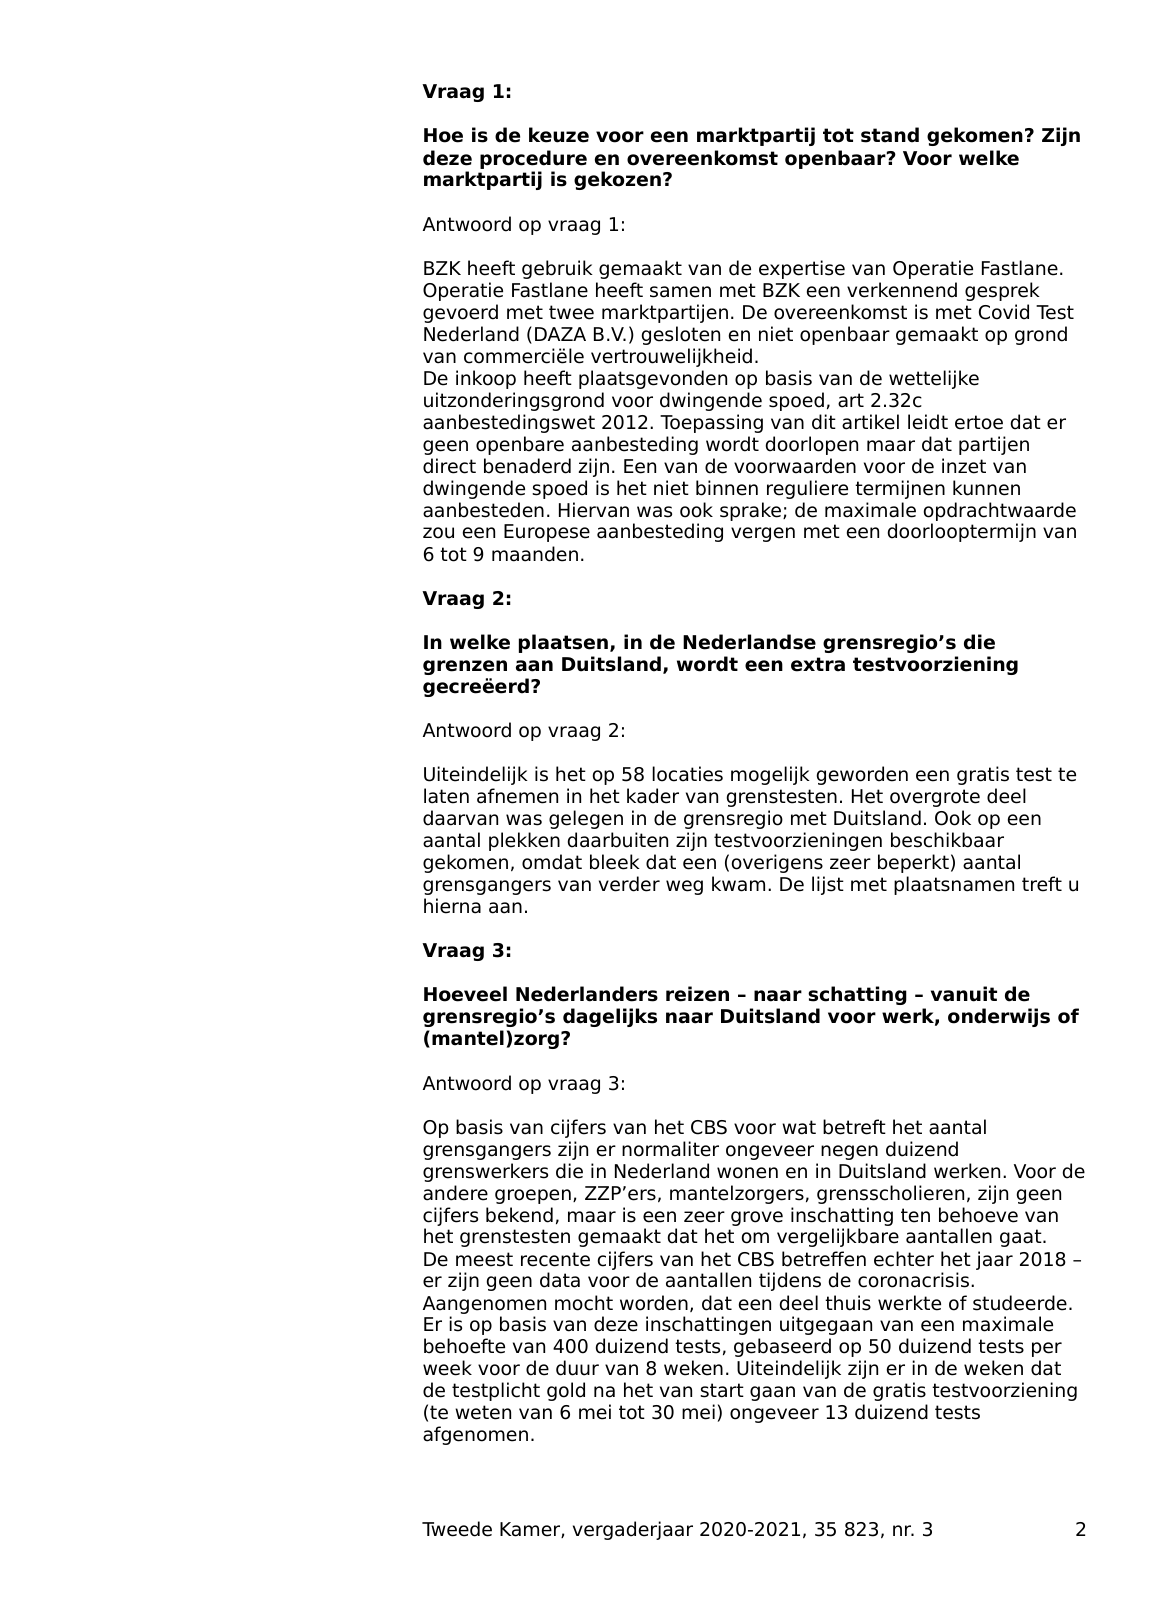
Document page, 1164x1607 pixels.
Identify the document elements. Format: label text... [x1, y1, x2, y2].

subtitle Antwoord op vraag 1: [422, 213, 1087, 236]
text Op basis van cijfers van het CBS voor wat betreft het aantal grensgangers zijn er normaliter ongeveer negen duizend grenswerkers die in Nederland wonen en in Duitsland werken. Voor de andere groepen, ZZP’ers, mantelzorgers, grensscholieren, zijn geen cijfers bekend, maar is een zeer grove inschatting ten behoeve van het grenstesten gemaakt dat het om vergelijkbare aantallen gaat. [422, 1117, 1087, 1248]
text In welke plaatsen, in de Nederlandse grensregio’s die grenzen aan Duitsland, wordt een extra testvoorziening gecreëerd? [422, 632, 1087, 698]
subtitle Antwoord op vraag 2: [422, 720, 1087, 742]
subtitle Vraag 2: [422, 588, 1087, 609]
text Hoe is de keuze voor een marktpartij tot stand gekomen? Zijn deze procedure en overeenkomst openbaar? Voor welke marktpartij is gekozen? [422, 125, 1087, 191]
text De meest recente cijfers van het CBS betreffen echter het jaar 2018 – er zijn geen data voor de aantallen tijdens de coronacrisis. Aangenomen mocht worden, dat een deel thuis werkte of studeerde. Er is op basis van deze inschattingen uitgegaan van een maximale behoefte van 400 duizend tests, gebaseerd op 50 duizend tests per week voor de duur van 8 weken. Uiteindelijk zijn er in de weken dat de testplicht gold na het van start gaan van de gratis testvoorziening (te weten van 6 mei tot 30 mei) ongeveer 13 duizend tests afgenomen. [422, 1248, 1087, 1446]
text De inkoop heeft plaatsgevonden op basis van de wettelijke uitzonderingsgrond voor dwingende spoed, art 2.32c aanbestedingswet 2012. Toepassing van dit artikel leidt ertoe dat er geen openbare aanbesteding wordt doorlopen maar dat partijen direct benaderd zijn. Een van de voorwaarden voor de inzet van dwingende spoed is het niet binnen reguliere termijnen kunnen aanbesteden. Hiervan was ook sprake; de maximale opdrachtwaarde zou een Europese aanbesteding vergen met een doorlooptermijn van 6 tot 9 maanden. [422, 368, 1087, 565]
text Uiteindelijk is het op 58 locaties mogelijk geworden een gratis test te laten afnemen in het kader van grenstesten. Het overgrote deel daarvan was gelegen in de grensregio met Duitsland. Ook op een aantal plekken daarbuiten zijn testvoorzieningen beschikbaar gekomen, omdat bleek dat een (overigens zeer beperkt) aantal grensgangers van verder weg kwam. De lijst met plaatsnamen treft u hierna aan. [422, 764, 1087, 918]
subtitle Vraag 3: [422, 940, 1087, 962]
subtitle Vraag 1: [422, 81, 1087, 103]
text BZK heeft gebruik gemaakt van de expertise van Operatie Fastlane. Operatie Fastlane heeft samen met BZK een verkennend gesprek gevoerd met twee marktpartijen. De overeenkomst is met Covid Test Nederland (DAZA B.V.) gesloten en niet openbaar gemaakt op grond van commerciële vertrouwelijkheid. [422, 258, 1087, 368]
subtitle Antwoord op vraag 3: [422, 1072, 1087, 1094]
text Hoeveel Nederlanders reizen – naar schatting – vanuit de grensregio’s dagelijks naar Duitsland voor werk, onderwijs of (mantel)zorg? [422, 984, 1087, 1050]
